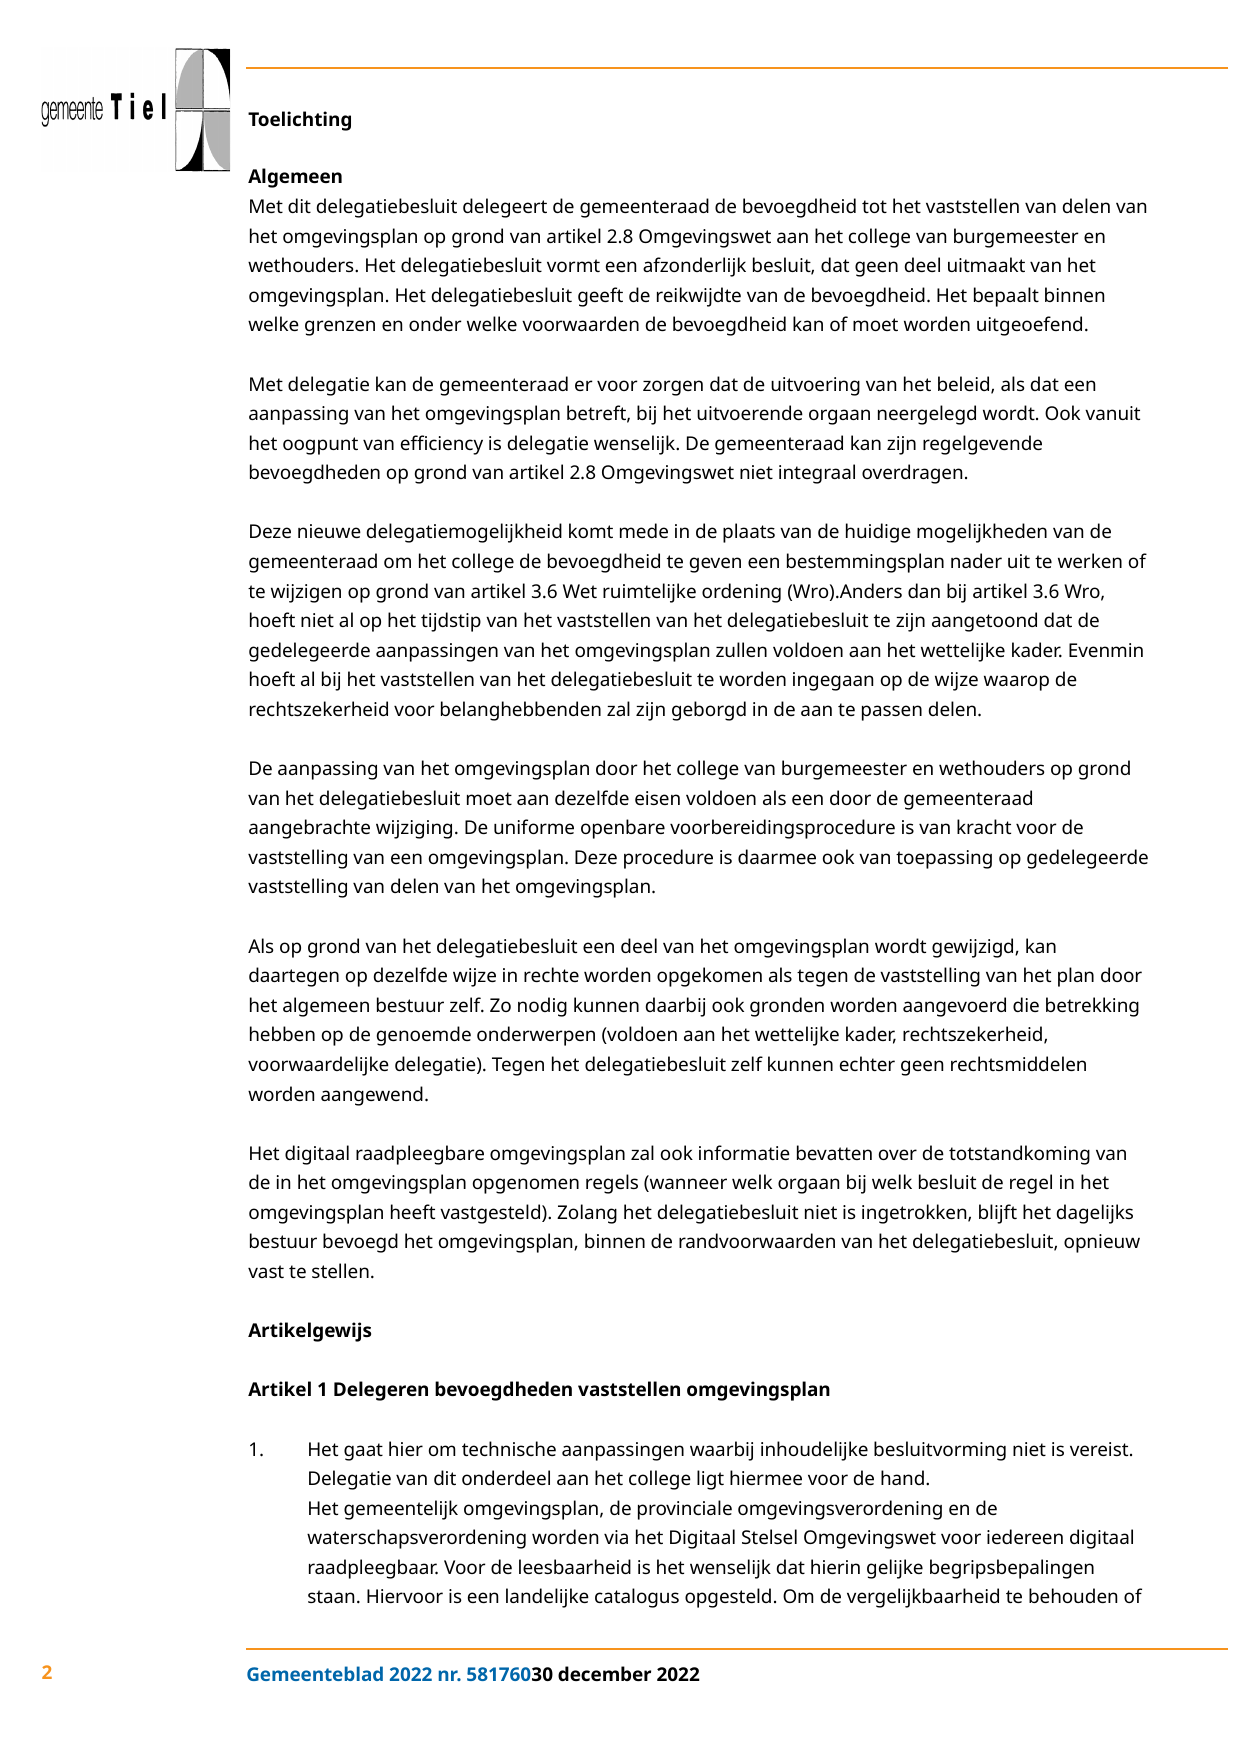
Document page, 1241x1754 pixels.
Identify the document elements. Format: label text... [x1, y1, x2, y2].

picture [41, 47, 231, 172]
text De aanpassing van het omgevingsplan door het college van burgemeester en wethouders op grond van het delegatiebesluit moet aan dezelfde eisen voldoen als een door de gemeenteraad aangebrachte wijziging. De uniforme openbare voorbereidingsprocedure is van kracht voor de vaststelling van een omgevingsplan. Deze procedure is daarmee ook van toepassing op gedelegeerde vaststelling van delen van het omgevingsplan. [248, 755, 1152, 899]
text Met delegatie kan de gemeenteraad er voor zorgen dat de uitvoering van het beleid, als dat een aanpassing van het omgevingsplan betreft, bij het uitvoerende orgaan neergelegd wordt. Ook vanuit het oogpunt van efficiency is delegatie wenselijk. De gemeenteraad kan zijn regelgevende bevoegdheden op grond van artikel 2.8 Omgevingswet niet integraal overdragen. [248, 371, 1152, 485]
list Het gaat hier om technische aanpassingen waarbij inhoudelijke besluitvorming niet is vereist. Delegatie van dit onderdeel aan het college ligt hiermee voor de hand. [248, 1436, 1152, 1491]
text Het digitaal raadpleegbare omgevingsplan zal ook informatie bevatten over de totstandkoming van de in het omgevingsplan opgenomen regels (wanneer welk orgaan bij welk besluit de regel in het omgevingsplan heeft vastgesteld). Zolang het delegatiebesluit niet is ingetrokken, blijft het dagelijks bestuur bevoegd het omgevingsplan, binnen de randvoorwaarden van het delegatiebesluit, opnieuw vast te stellen. [248, 1140, 1152, 1284]
text Met dit delegatiebesluit delegeert de gemeenteraad de bevoegdheid tot het vaststellen van delen van het omgevingsplan op grond van artikel 2.8 Omgevingswet aan het college van burgemeester en wethouders. Het delegatiebesluit vormt een afzonderlijk besluit, dat geen deel uitmaakt van het omgevingsplan. Het delegatiebesluit geeft de reikwijdte van de bevoegdheid. Het bepaalt binnen welke grenzen en onder welke voorwaarden de bevoegdheid kan of moet worden uitgeoefend. [248, 193, 1152, 337]
text Toelichting [248, 95, 1152, 134]
text Algemeen [248, 164, 1152, 189]
text Als op grond van het delegatiebesluit een deel van het omgevingsplan wordt gewijzigd, kan daartegen op dezelfde wijze in rechte worden opgekomen als tegen de vaststelling van het plan door het algemeen bestuur zelf. Zo nodig kunnen daarbij ook gronden worden aangevoerd die betrekking hebben op de genoemde onderwerpen (voldoen aan het wettelijke kader, rechtszekerheid, voorwaardelijke delegatie). Tegen het delegatiebesluit zelf kunnen echter geen rechtsmiddelen worden aangewend. [248, 933, 1152, 1106]
text Artikelgewijs [248, 1317, 1152, 1343]
text Artikel 1 Delegeren bevoegdheden vaststellen omgevingsplan [248, 1377, 1152, 1402]
list Het gemeentelijk omgevingsplan, de provinciale omgevingsverordening en de waterschapsverordening worden via het Digitaal Stelsel Omgevingswet voor iedereen digitaal raadpleegbaar. Voor de leesbaarheid is het wenselijk dat hierin gelijke begripsbepalingen staan. Hiervoor is een landelijke catalogus opgesteld. Om de vergelijkbaarheid te behouden of [248, 1495, 1152, 1609]
text Deze nieuwe delegatiemogelijkheid komt mede in de plaats van de huidige mogelijkheden van de gemeenteraad om het college de bevoegdheid te geven een bestemmingsplan nader uit te werken of te wijzigen op grond van artikel 3.6 Wet ruimtelijke ordening (Wro).Anders dan bij artikel 3.6 Wro, hoeft niet al op het tijdstip van het vaststellen van het delegatiebesluit te zijn aangetoond dat de gedelegeerde aanpassingen van het omgevingsplan zullen voldoen aan het wettelijke kader. Evenmin hoeft al bij het vaststellen van het delegatiebesluit te worden ingegaan op de wijze waarop de rechtszekerheid voor belanghebbenden zal zijn geborgd in de aan te passen delen. [248, 519, 1152, 722]
